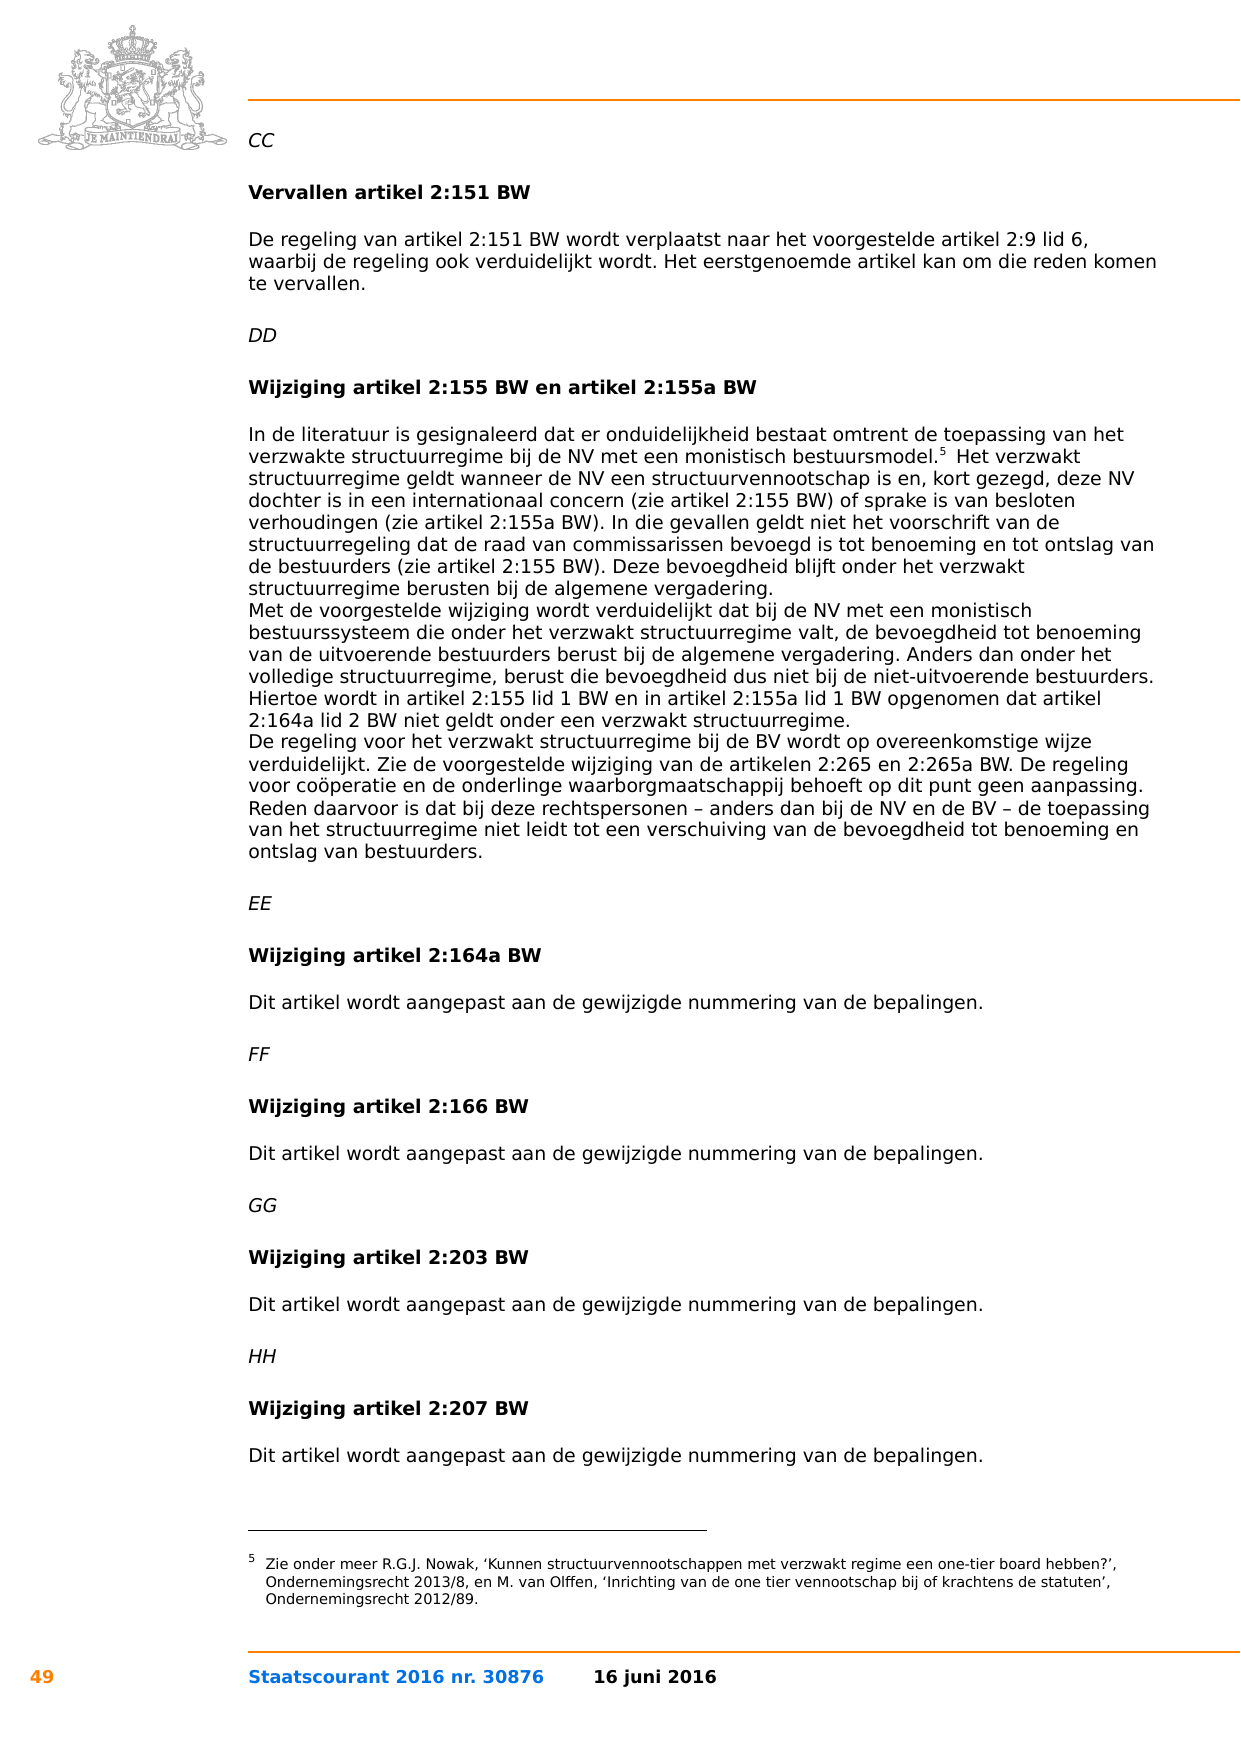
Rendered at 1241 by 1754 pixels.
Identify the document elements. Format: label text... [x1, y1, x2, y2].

subtitle Wijziging artikel 2:155 BW en artikel 2:155a BW [248, 377, 1163, 399]
subtitle Wijziging artikel 2:166 BW [248, 1096, 1163, 1118]
text Zie onder meer R.G.J. Nowak, ‘Kunnen structuurvennootschappen met verzwakt regime een one-tier board hebben?’, Ondernemingsrecht 2013/8, en M. van Olffen, ‘Inrichting van de one tier vennootschap bij of krachtens de statuten’, Ondernemingsrecht 2012/89. [248, 1552, 1163, 1608]
subtitle Vervallen artikel 2:151 BW [248, 182, 1163, 204]
subtitle EE [248, 893, 1163, 915]
text In de literatuur is gesignaleerd dat er onduidelijkheid bestaat omtrent de toepassing van het verzwakte structuurregime bij de NV met een monistisch bestuursmodel. Het verzwakt structuurregime geldt wanneer de NV een structuurvennootschap is en, kort gezegd, deze NV dochter is in een internationaal concern (zie artikel 2:155 BW) of sprake is van besloten verhoudingen (zie artikel 2:155a BW). In die gevallen geldt niet het voorschrift van de structuurregeling dat de raad van commissarissen bevoegd is tot benoeming en tot ontslag van de bestuurders (zie artikel 2:155 BW). Deze bevoegdheid blijft onder het verzwakt structuurregime berusten bij de algemene vergadering. [248, 424, 1163, 599]
subtitle Wijziging artikel 2:207 BW [248, 1398, 1163, 1420]
text Dit artikel wordt aangepast aan de gewijzigde nummering van de bepalingen. [248, 1143, 1163, 1165]
picture [38, 25, 227, 150]
subtitle GG [248, 1195, 1163, 1217]
subtitle Wijziging artikel 2:203 BW [248, 1247, 1163, 1269]
subtitle DD [248, 325, 1163, 347]
text Dit artikel wordt aangepast aan de gewijzigde nummering van de bepalingen. [248, 1445, 1163, 1467]
text Dit artikel wordt aangepast aan de gewijzigde nummering van de bepalingen. [248, 992, 1163, 1014]
text Met de voorgestelde wijziging wordt verduidelijkt dat bij de NV met een monistisch bestuurssysteem die onder het verzwakt structuurregime valt, de bevoegdheid tot benoeming van de uitvoerende bestuurders berust bij de algemene vergadering. Anders dan onder het volledige structuurregime, berust die bevoegdheid dus niet bij de niet-uitvoerende bestuurders. Hiertoe wordt in artikel 2:155 lid 1 BW en in artikel 2:155a lid 1 BW opgenomen dat artikel 2:164a lid 2 BW niet geldt onder een verzwakt structuurregime. [248, 599, 1163, 731]
subtitle FF [248, 1044, 1163, 1066]
subtitle HH [248, 1346, 1163, 1368]
subtitle Wijziging artikel 2:164a BW [248, 945, 1163, 967]
subtitle CC [248, 130, 1163, 152]
text De regeling van artikel 2:151 BW wordt verplaatst naar het voorgestelde artikel 2:9 lid 6, waarbij de regeling ook verduidelijkt wordt. Het eerstgenoemde artikel kan om die reden komen te vervallen. [248, 229, 1163, 295]
text De regeling voor het verzwakt structuurregime bij de BV wordt op overeenkomstige wijze verduidelijkt. Zie de voorgestelde wijziging van de artikelen 2:265 en 2:265a BW. De regeling voor coöperatie en de onderlinge waarborgmaatschappij behoeft op dit punt geen aanpassing. Reden daarvoor is dat bij deze rechtspersonen – anders dan bij de NV en de BV – de toepassing van het structuurregime niet leidt tot een verschuiving van de bevoegdheid tot benoeming en ontslag van bestuurders. [248, 731, 1163, 863]
text Dit artikel wordt aangepast aan de gewijzigde nummering van de bepalingen. [248, 1294, 1163, 1316]
